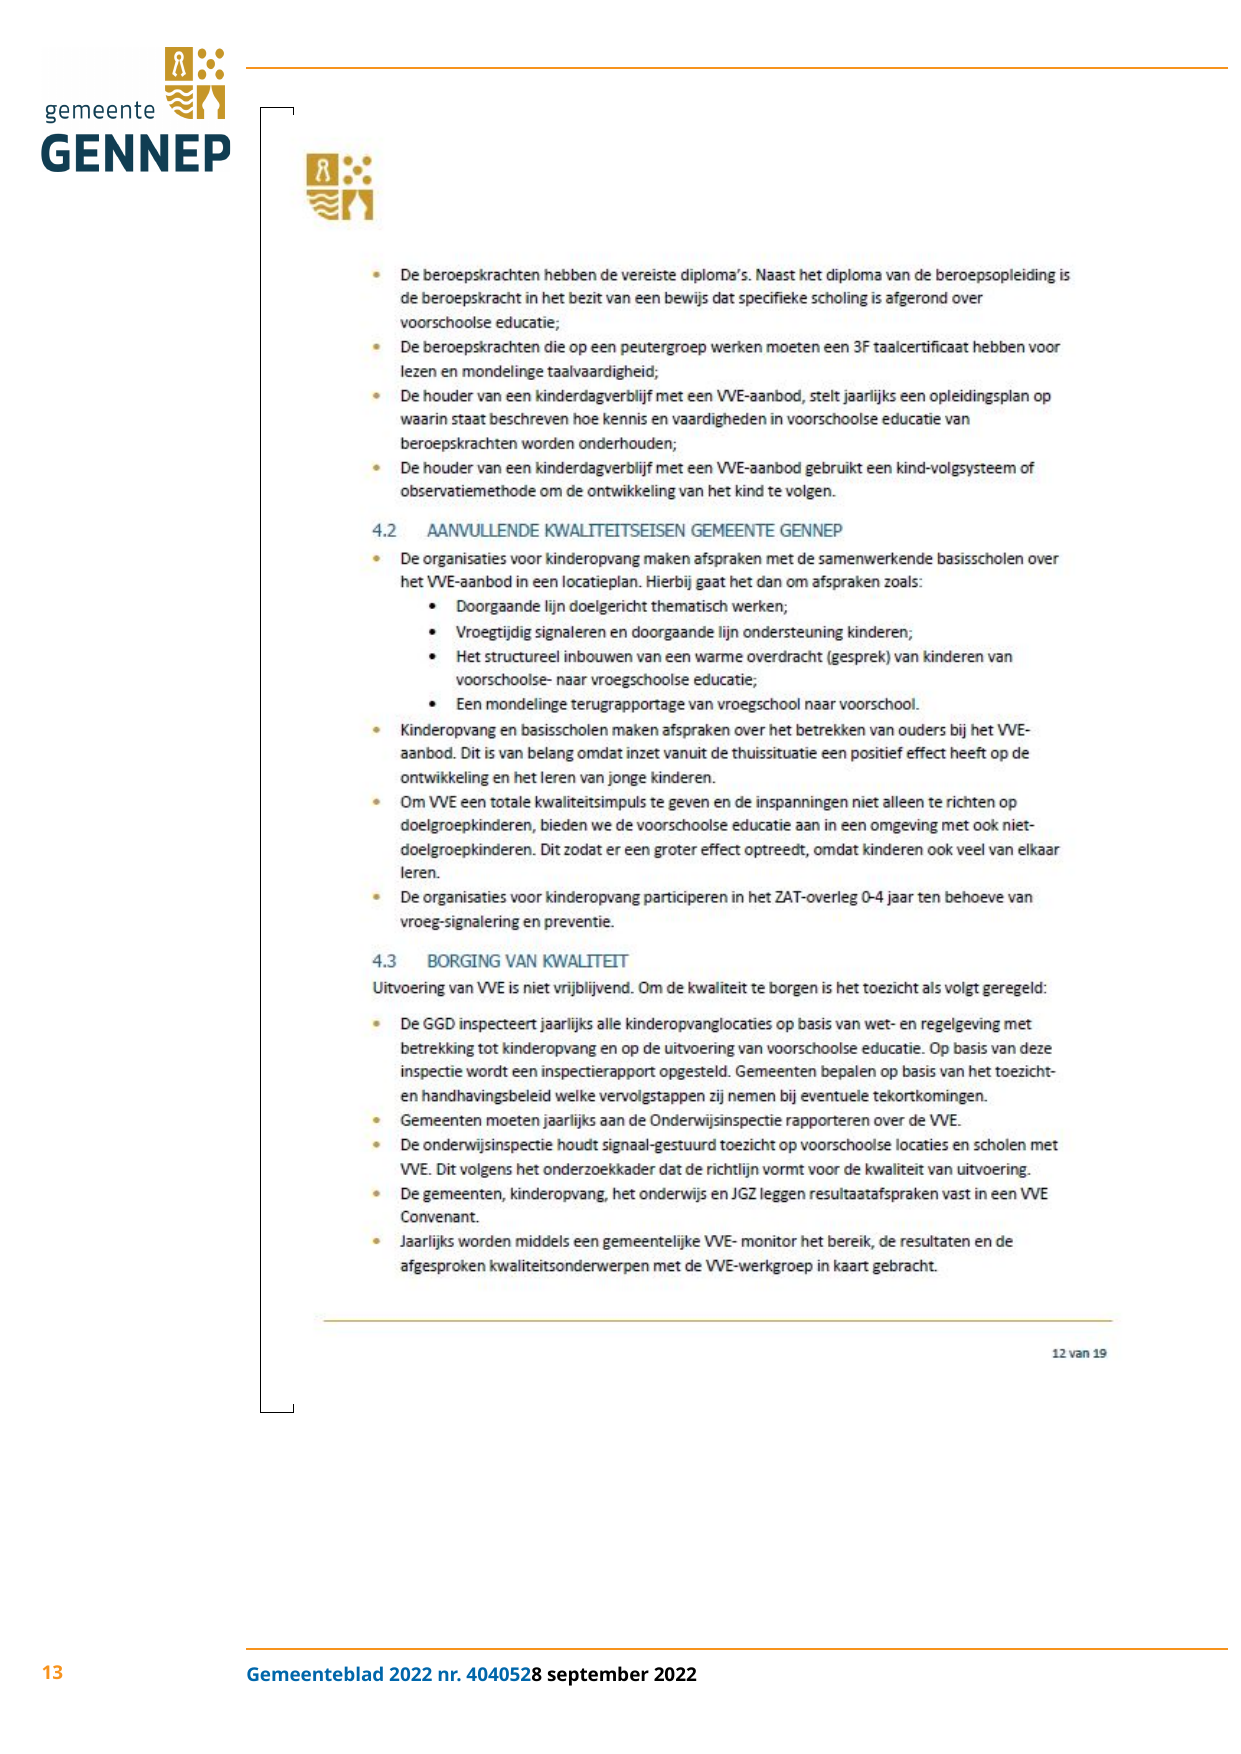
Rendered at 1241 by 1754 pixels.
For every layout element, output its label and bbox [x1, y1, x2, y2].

picture [41, 47, 231, 172]
picture [268, 115, 1173, 1404]
